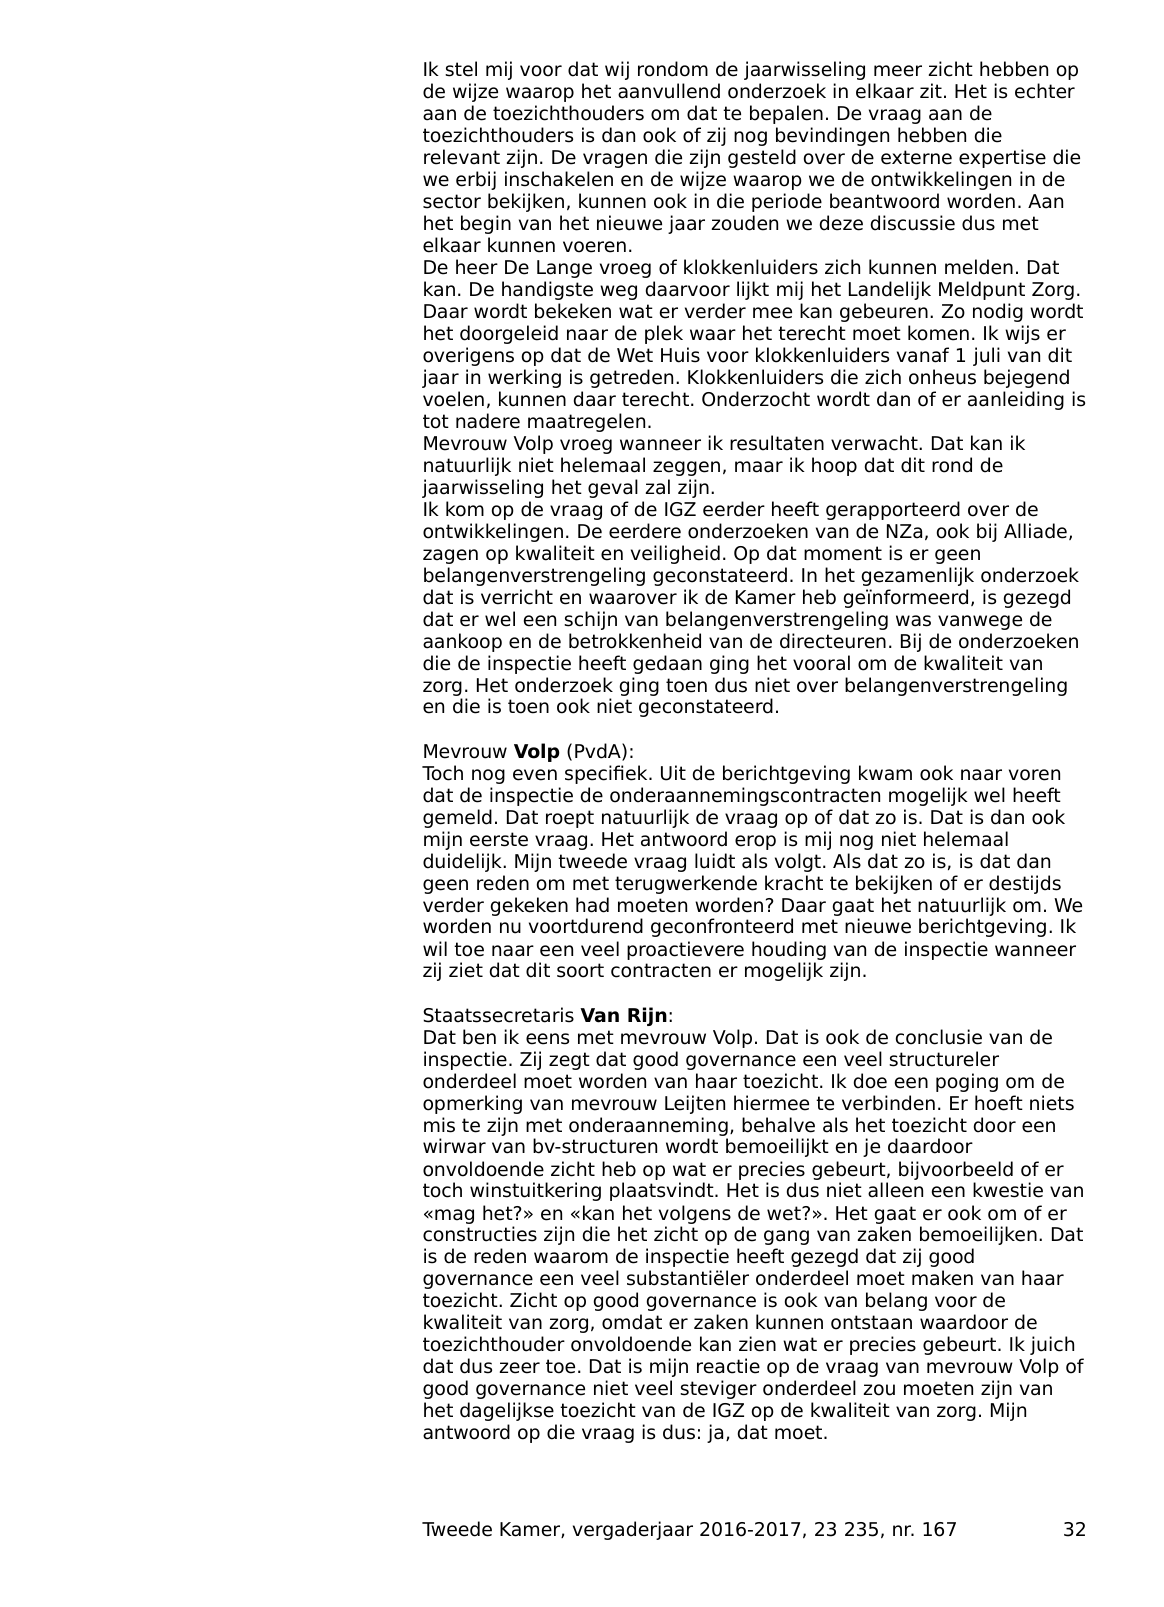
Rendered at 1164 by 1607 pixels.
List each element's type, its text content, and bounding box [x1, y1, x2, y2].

text Dat ben ik eens met mevrouw Volp. Dat is ook de conclusie van de inspectie. Zij zegt dat good governance een veel structureler onderdeel moet worden van haar toezicht. Ik doe een poging om de opmerking van mevrouw Leijten hiermee te verbinden. Er hoeft niets mis te zijn met onderaanneming, behalve als het toezicht door een wirwar van bv-structuren wordt bemoeilijkt en je daardoor onvoldoende zicht heb op wat er precies gebeurt, bijvoorbeeld of er toch winstuitkering plaatsvindt. Het is dus niet alleen een kwestie van «mag het?» en «kan het volgens de wet?». Het gaat er ook om of er constructies zijn die het zicht op de gang van zaken bemoeilijken. Dat is de reden waarom de inspectie heeft gezegd dat zij good governance een veel substantiëler onderdeel moet maken van haar toezicht. Zicht op good governance is ook van belang voor de kwaliteit van zorg, omdat er zaken kunnen ontstaan waardoor de toezichthouder onvoldoende kan zien wat er precies gebeurt. Ik juich dat dus zeer toe. Dat is mijn reactie op de vraag van mevrouw Volp of good governance niet veel steviger onderdeel zou moeten zijn van het dagelijkse toezicht van de IGZ op de kwaliteit van zorg. Mijn antwoord op die vraag is dus: ja, dat moet. [422, 1027, 1087, 1444]
text Toch nog even specifiek. Uit de berichtgeving kwam ook naar voren dat de inspectie de onderaannemingscontracten mogelijk wel heeft gemeld. Dat roept natuurlijk de vraag op of dat zo is. Dat is dan ook mijn eerste vraag. Het antwoord erop is mij nog niet helemaal duidelijk. Mijn tweede vraag luidt als volgt. Als dat zo is, is dat dan geen reden om met terugwerkende kracht te bekijken of er destijds verder gekeken had moeten worden? Daar gaat het natuurlijk om. We worden nu voortdurend geconfronteerd met nieuwe berichtgeving. Ik wil toe naar een veel proactievere houding van de inspectie wanneer zij ziet dat dit soort contracten er mogelijk zijn. [422, 763, 1087, 982]
text Staatssecretaris Van Rijn: [422, 1004, 1087, 1027]
text De heer De Lange vroeg of klokkenluiders zich kunnen melden. Dat kan. De handigste weg daarvoor lijkt mij het Landelijk Meldpunt Zorg. Daar wordt bekeken wat er verder mee kan gebeuren. Zo nodig wordt het doorgeleid naar de plek waar het terecht moet komen. Ik wijs er overigens op dat de Wet Huis voor klokkenluiders vanaf 1 juli van dit jaar in werking is getreden. Klokkenluiders die zich onheus bejegend voelen, kunnen daar terecht. Onderzocht wordt dan of er aanleiding is tot nadere maatregelen. [422, 257, 1087, 433]
text Ik stel mij voor dat wij rondom de jaarwisseling meer zicht hebben op de wijze waarop het aanvullend onderzoek in elkaar zit. Het is echter aan de toezichthouders om dat te bepalen. De vraag aan de toezichthouders is dan ook of zij nog bevindingen hebben die relevant zijn. De vragen die zijn gesteld over de externe expertise die we erbij inschakelen en de wijze waarop we de ontwikkelingen in de sector bekijken, kunnen ook in die periode beantwoord worden. Aan het begin van het nieuwe jaar zouden we deze discussie dus met elkaar kunnen voeren. [422, 59, 1087, 257]
text Ik kom op de vraag of de IGZ eerder heeft gerapporteerd over de ontwikkelingen. De eerdere onderzoeken van de NZa, ook bij Alliade, zagen op kwaliteit en veiligheid. Op dat moment is er geen belangenverstrengeling geconstateerd. In het gezamenlijk onderzoek dat is verricht en waarover ik de Kamer heb geïnformeerd, is gezegd dat er wel een schijn van belangenverstrengeling was vanwege de aankoop en de betrokkenheid van de directeuren. Bij de onderzoeken die de inspectie heeft gedaan ging het vooral om de kwaliteit van zorg. Het onderzoek ging toen dus niet over belangenverstrengeling en die is toen ook niet geconstateerd. [422, 499, 1087, 718]
text Mevrouw Volp vroeg wanneer ik resultaten verwacht. Dat kan ik natuurlijk niet helemaal zeggen, maar ik hoop dat dit rond de jaarwisseling het geval zal zijn. [422, 433, 1087, 499]
text Mevrouw Volp (PvdA): [422, 741, 1087, 763]
